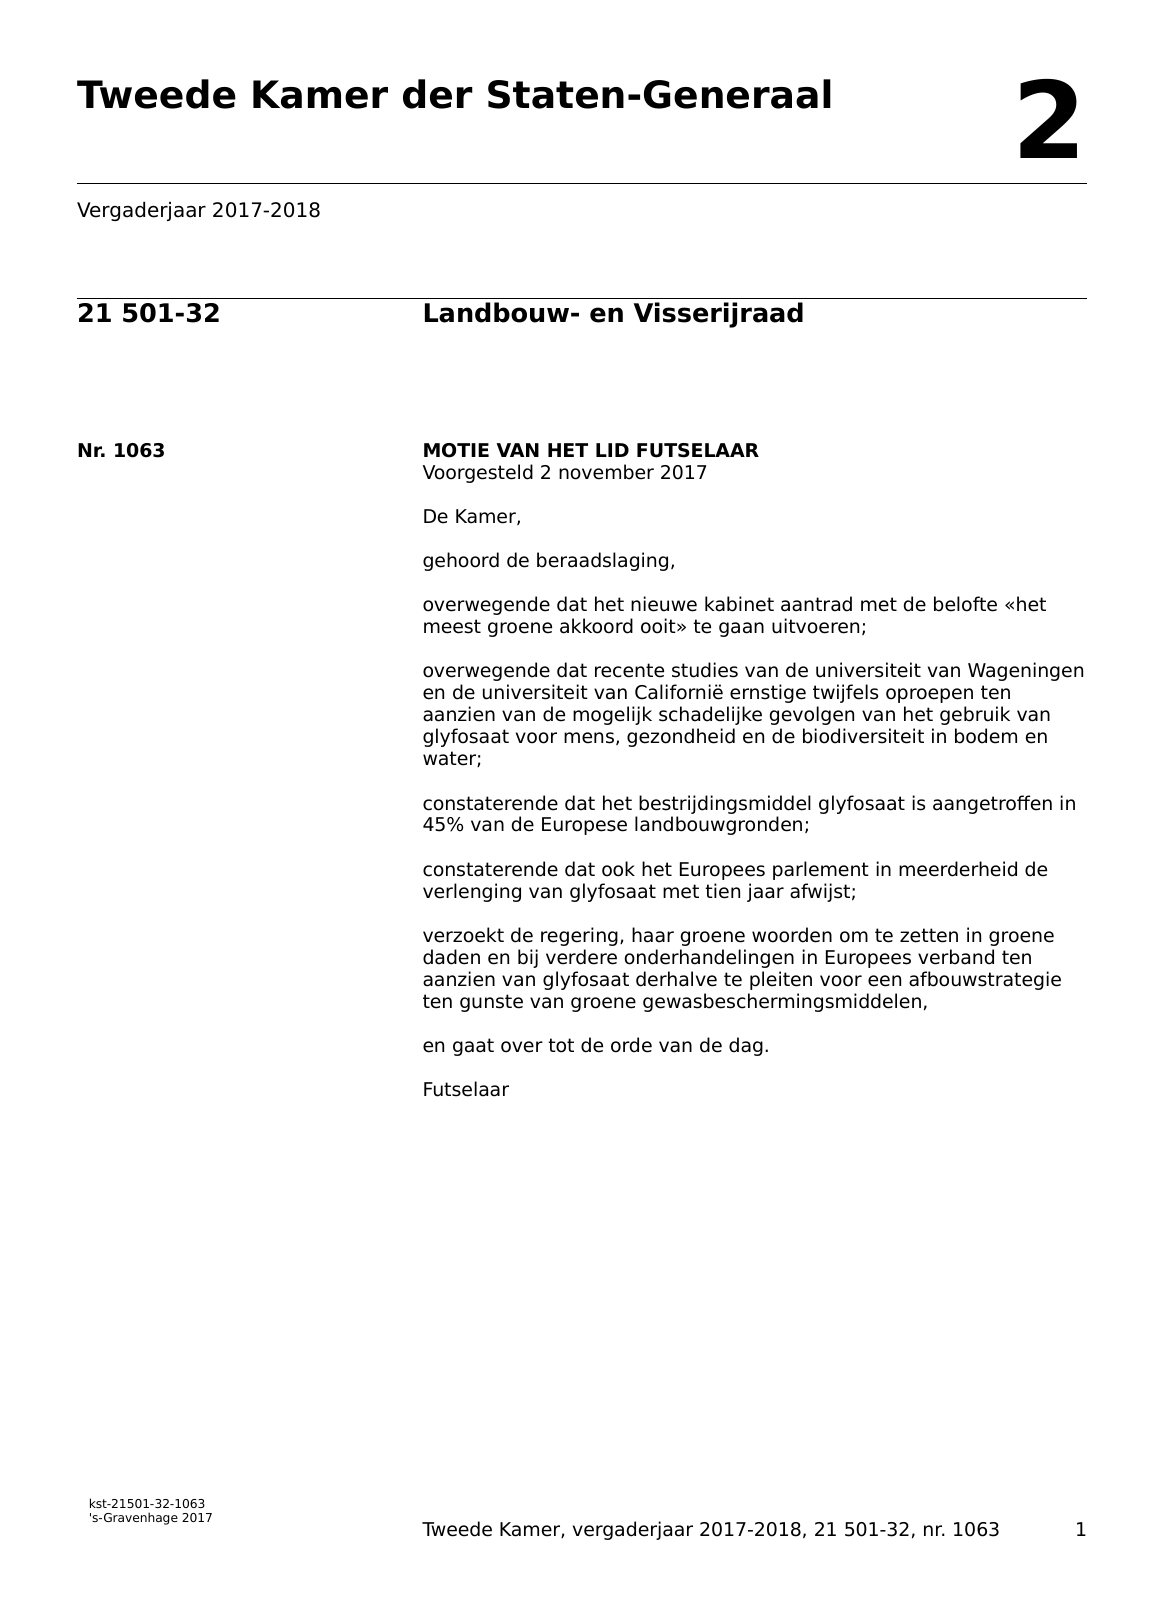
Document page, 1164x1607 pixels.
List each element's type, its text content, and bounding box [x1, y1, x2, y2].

text overwegende dat recente studies van de universiteit van Wageningen en de universiteit van Californië ernstige twijfels oproepen ten aanzien van de mogelijk schadelijke gevolgen van het gebruik van glyfosaat voor mens, gezondheid en de biodiversiteit in bodem en water; [422, 660, 1087, 770]
text verzoekt de regering, haar groene woorden om te zetten in groene daden en bij verdere onderhandelingen in Europees verband ten aanzien van glyfosaat derhalve te pleiten voor een afbouwstrategie ten gunste van groene gewasbeschermingsmiddelen, [422, 925, 1087, 1013]
text gehoord de beraadslaging, [422, 550, 1087, 572]
table_cell Vergaderjaar 2017-2018 [77, 184, 1087, 298]
subtitle Nr. 1063 MOTIE VAN HET LID FUTSELAAR [77, 440, 1087, 462]
table_header 2 [886, 59, 1087, 183]
text constaterende dat ook het Europees parlement in meerderheid de verlenging van glyfosaat met tien jaar afwijst; [422, 858, 1087, 902]
text 's-Gravenhage 2017 [88, 1511, 323, 1525]
text kst-21501-32-1063 [88, 1497, 323, 1511]
subtitle 21 501-32 Landbouw- en Visserijraad [77, 299, 1087, 329]
text De Kamer, [422, 506, 1087, 528]
text Voorgesteld 2 november 2017 [422, 462, 1087, 484]
text constaterende dat het bestrijdingsmiddel glyfosaat is aangetroffen in 45% van de Europese landbouwgronden; [422, 792, 1087, 836]
text overwegende dat het nieuwe kabinet aantrad met de belofte «het meest groene akkoord ooit» te gaan uitvoeren; [422, 594, 1087, 638]
table_header Tweede Kamer der Staten-Generaal [77, 59, 886, 183]
text en gaat over tot de orde van de dag. [422, 1035, 1087, 1057]
text Futselaar [422, 1079, 1087, 1101]
